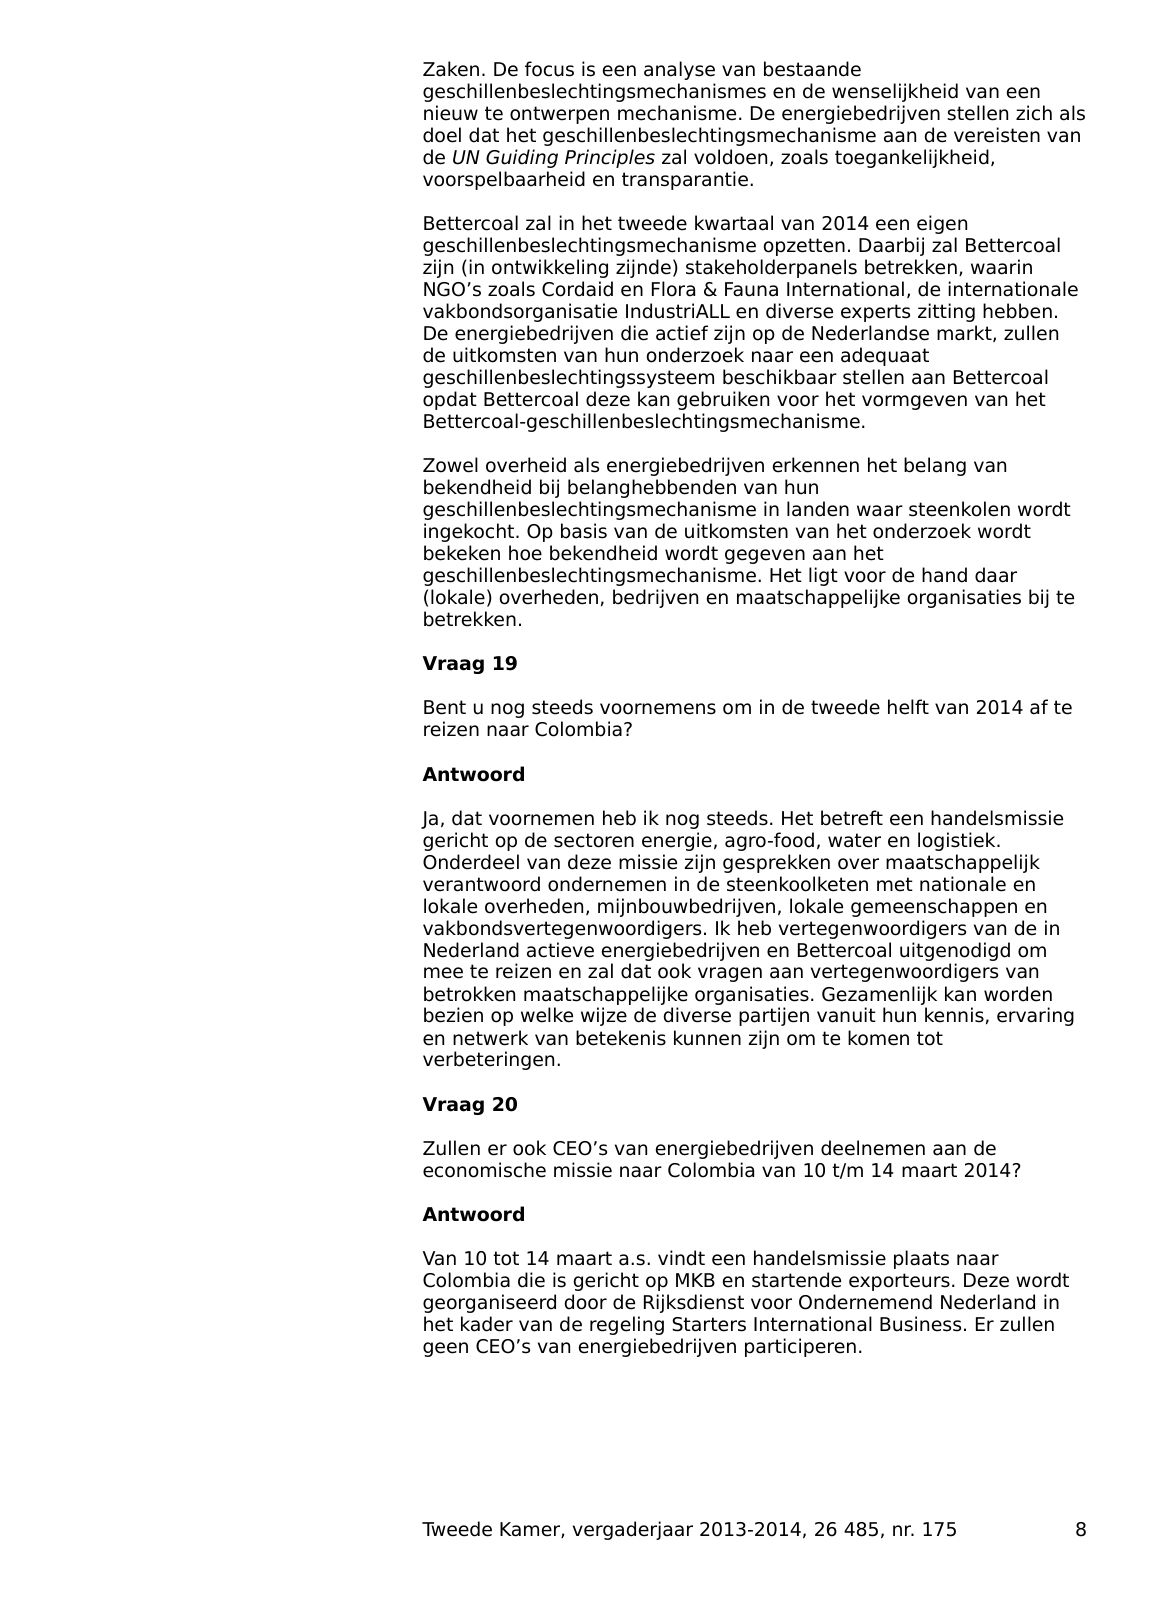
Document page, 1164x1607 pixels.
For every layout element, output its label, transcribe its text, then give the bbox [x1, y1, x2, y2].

subtitle Vraag 20 [422, 1093, 1087, 1116]
text Ja, dat voornemen heb ik nog steeds. Het betreft een handelsmissie gericht op de sectoren energie, agro-food, water en logistiek. Onderdeel van deze missie zijn gesprekken over maatschappelijk verantwoord ondernemen in de steenkoolketen met nationale en lokale overheden, mijnbouwbedrijven, lokale gemeenschappen en vakbondsvertegenwoordigers. Ik heb vertegenwoordigers van de in Nederland actieve energiebedrijven en Bettercoal uitgenodigd om mee te reizen en zal dat ook vragen aan vertegenwoordigers van betrokken maatschappelijke organisaties. Gezamenlijk kan worden bezien op welke wijze de diverse partijen vanuit hun kennis, ervaring en netwerk van betekenis kunnen zijn om te komen tot verbeteringen. [422, 808, 1087, 1071]
text Zullen er ook CEO’s van energiebedrijven deelnemen aan de economische missie naar Colombia van 10 t/m 14 maart 2014? [422, 1138, 1087, 1182]
text Bettercoal zal in het tweede kwartaal van 2014 een eigen geschillenbeslechtingsmechanisme opzetten. Daarbij zal Bettercoal zijn (in ontwikkeling zijnde) stakeholderpanels betrekken, waarin NGO’s zoals Cordaid en Flora & Fauna International, de internationale vakbondsorganisatie IndustriALL en diverse experts zitting hebben. De energiebedrijven die actief zijn op de Nederlandse markt, zullen de uitkomsten van hun onderzoek naar een adequaat geschillenbeslechtingssysteem beschikbaar stellen aan Bettercoal opdat Bettercoal deze kan gebruiken voor het vormgeven van het Bettercoal-geschillenbeslechtingsmechanisme. [422, 213, 1087, 433]
text Bent u nog steeds voornemens om in de tweede helft van 2014 af te reizen naar Colombia? [422, 697, 1087, 741]
text Zaken. De focus is een analyse van bestaande geschillenbeslechtingsmechanismes en de wenselijkheid van een nieuw te ontwerpen mechanisme. De energiebedrijven stellen zich als doel dat het geschillenbeslechtingsmechanisme aan de vereisten van de UN Guiding Principles zal voldoen, zoals toegankelijkheid, voorspelbaarheid en transparantie. [422, 59, 1087, 191]
subtitle Antwoord [422, 763, 1087, 785]
subtitle Vraag 19 [422, 653, 1087, 675]
subtitle Antwoord [422, 1204, 1087, 1226]
text Zowel overheid als energiebedrijven erkennen het belang van bekendheid bij belanghebbenden van hun geschillenbeslechtingsmechanisme in landen waar steenkolen wordt ingekocht. Op basis van de uitkomsten van het onderzoek wordt bekeken hoe bekendheid wordt gegeven aan het geschillenbeslechtingsmechanisme. Het ligt voor de hand daar (lokale) overheden, bedrijven en maatschappelijke organisaties bij te betrekken. [422, 455, 1087, 631]
text Van 10 tot 14 maart a.s. vindt een handelsmissie plaats naar Colombia die is gericht op MKB en startende exporteurs. Deze wordt georganiseerd door de Rijksdienst voor Ondernemend Nederland in het kader van de regeling Starters International Business. Er zullen geen CEO’s van energiebedrijven participeren. [422, 1248, 1087, 1358]
